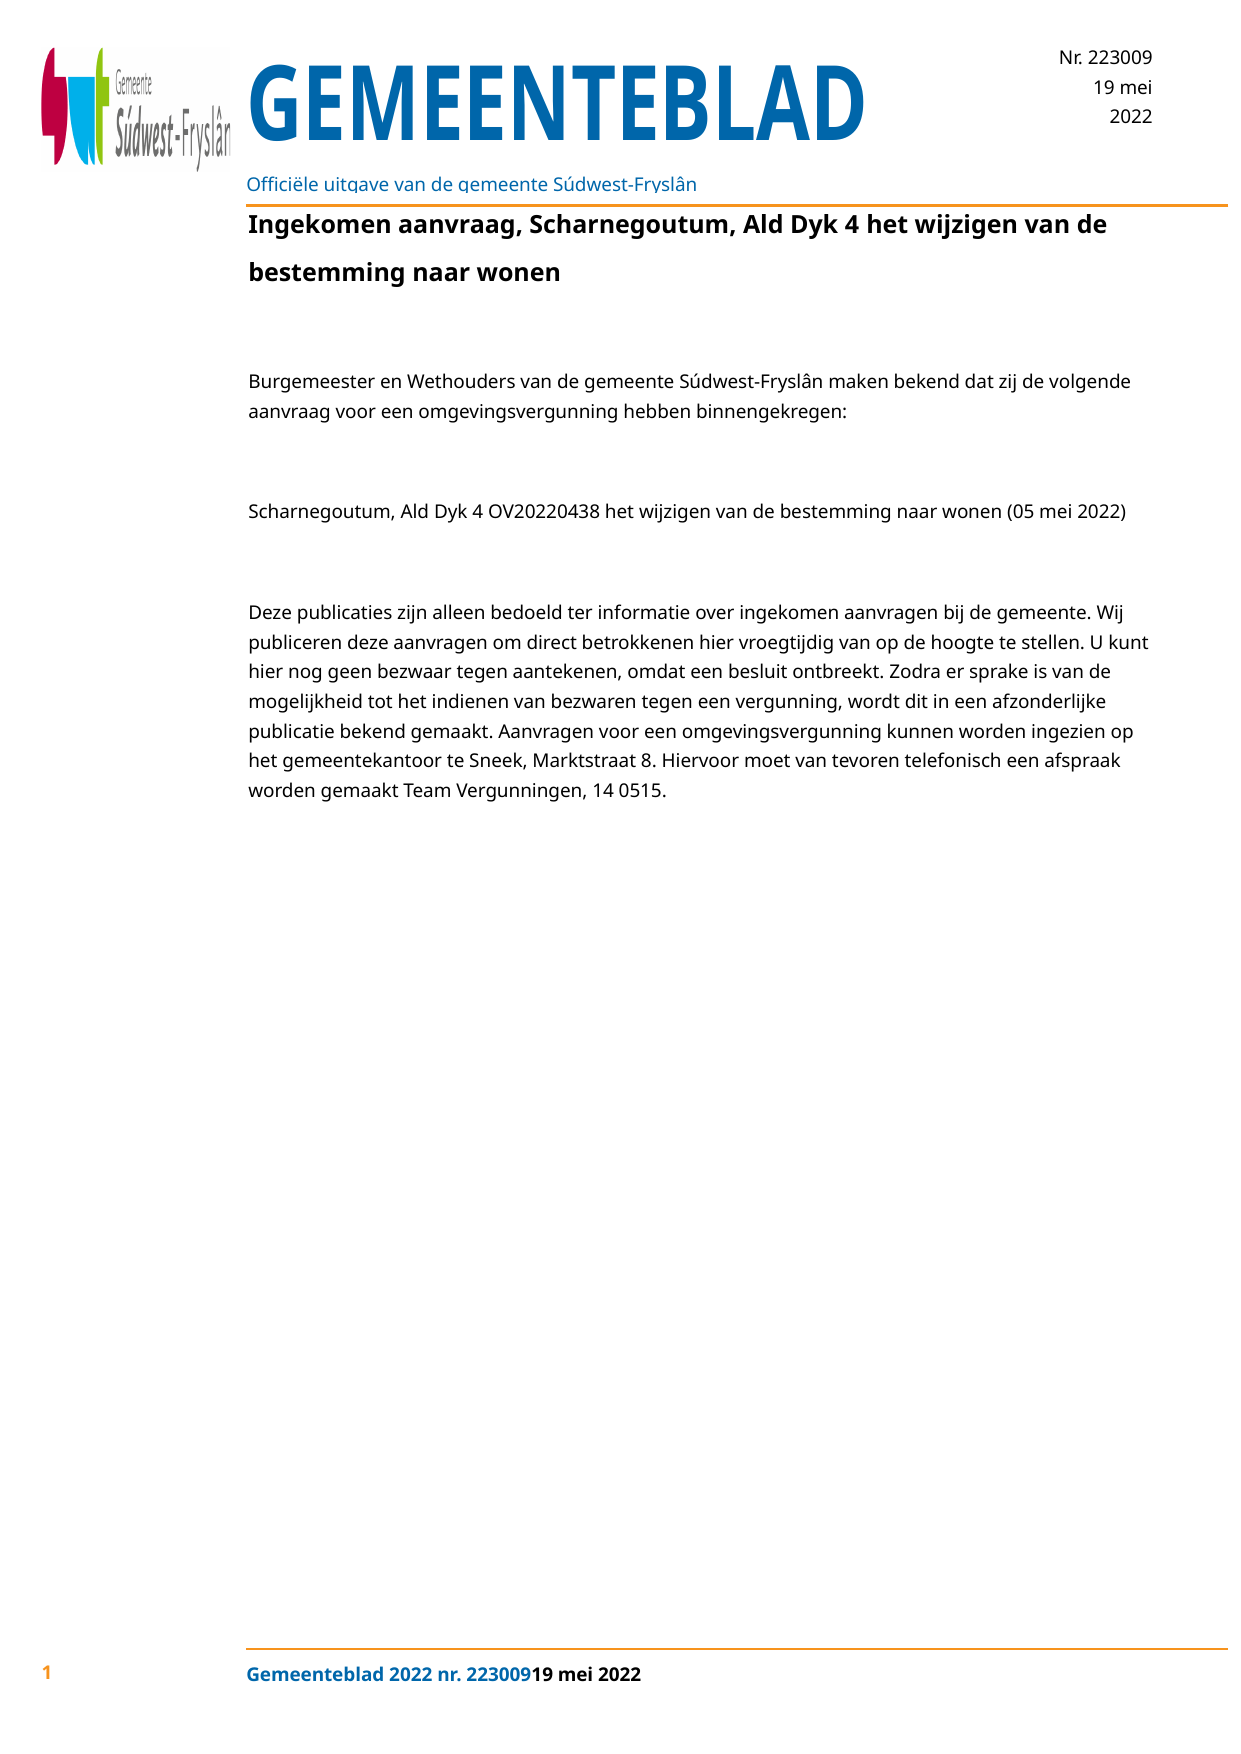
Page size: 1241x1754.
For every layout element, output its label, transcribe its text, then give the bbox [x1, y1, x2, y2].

text Ingekomen aanvraag, Scharnegoutum, Ald Dyk 4 het wijzigen van de bestemming naar wonen [248, 207, 1152, 288]
text Deze publicaties zijn alleen bedoeld ter informatie over ingekomen aanvragen bij de gemeente. Wij publiceren deze aanvragen om direct betrokkenen hier vroegtijdig van op de hoogte te stellen. U kunt hier nog geen bezwaar tegen aantekenen, omdat een besluit ontbreekt. Zodra er sprake is van de mogelijkheid tot het indienen van bezwaren tegen een vergunning, wordt dit in een afzonderlijke publicatie bekend gemaakt. Aanvragen voor een omgevingsvergunning kunnen worden ingezien op het gemeentekantoor te Sneek, Marktstraat 8. Hiervoor moet van tevoren telefonisch een afspraak worden gemaakt Team Vergunningen, 14 0515. [248, 599, 1152, 803]
text Scharnegoutum, Ald Dyk 4 OV20220438 het wijzigen van de bestemming naar wonen (05 mei 2022) [248, 499, 1152, 524]
text Burgemeester en Wethouders van de gemeente Súdwest-Fryslân maken bekend dat zij de volgende aanvraag voor een omgevingsvergunning hebben binnengekregen: [248, 368, 1152, 424]
picture [41, 47, 231, 172]
